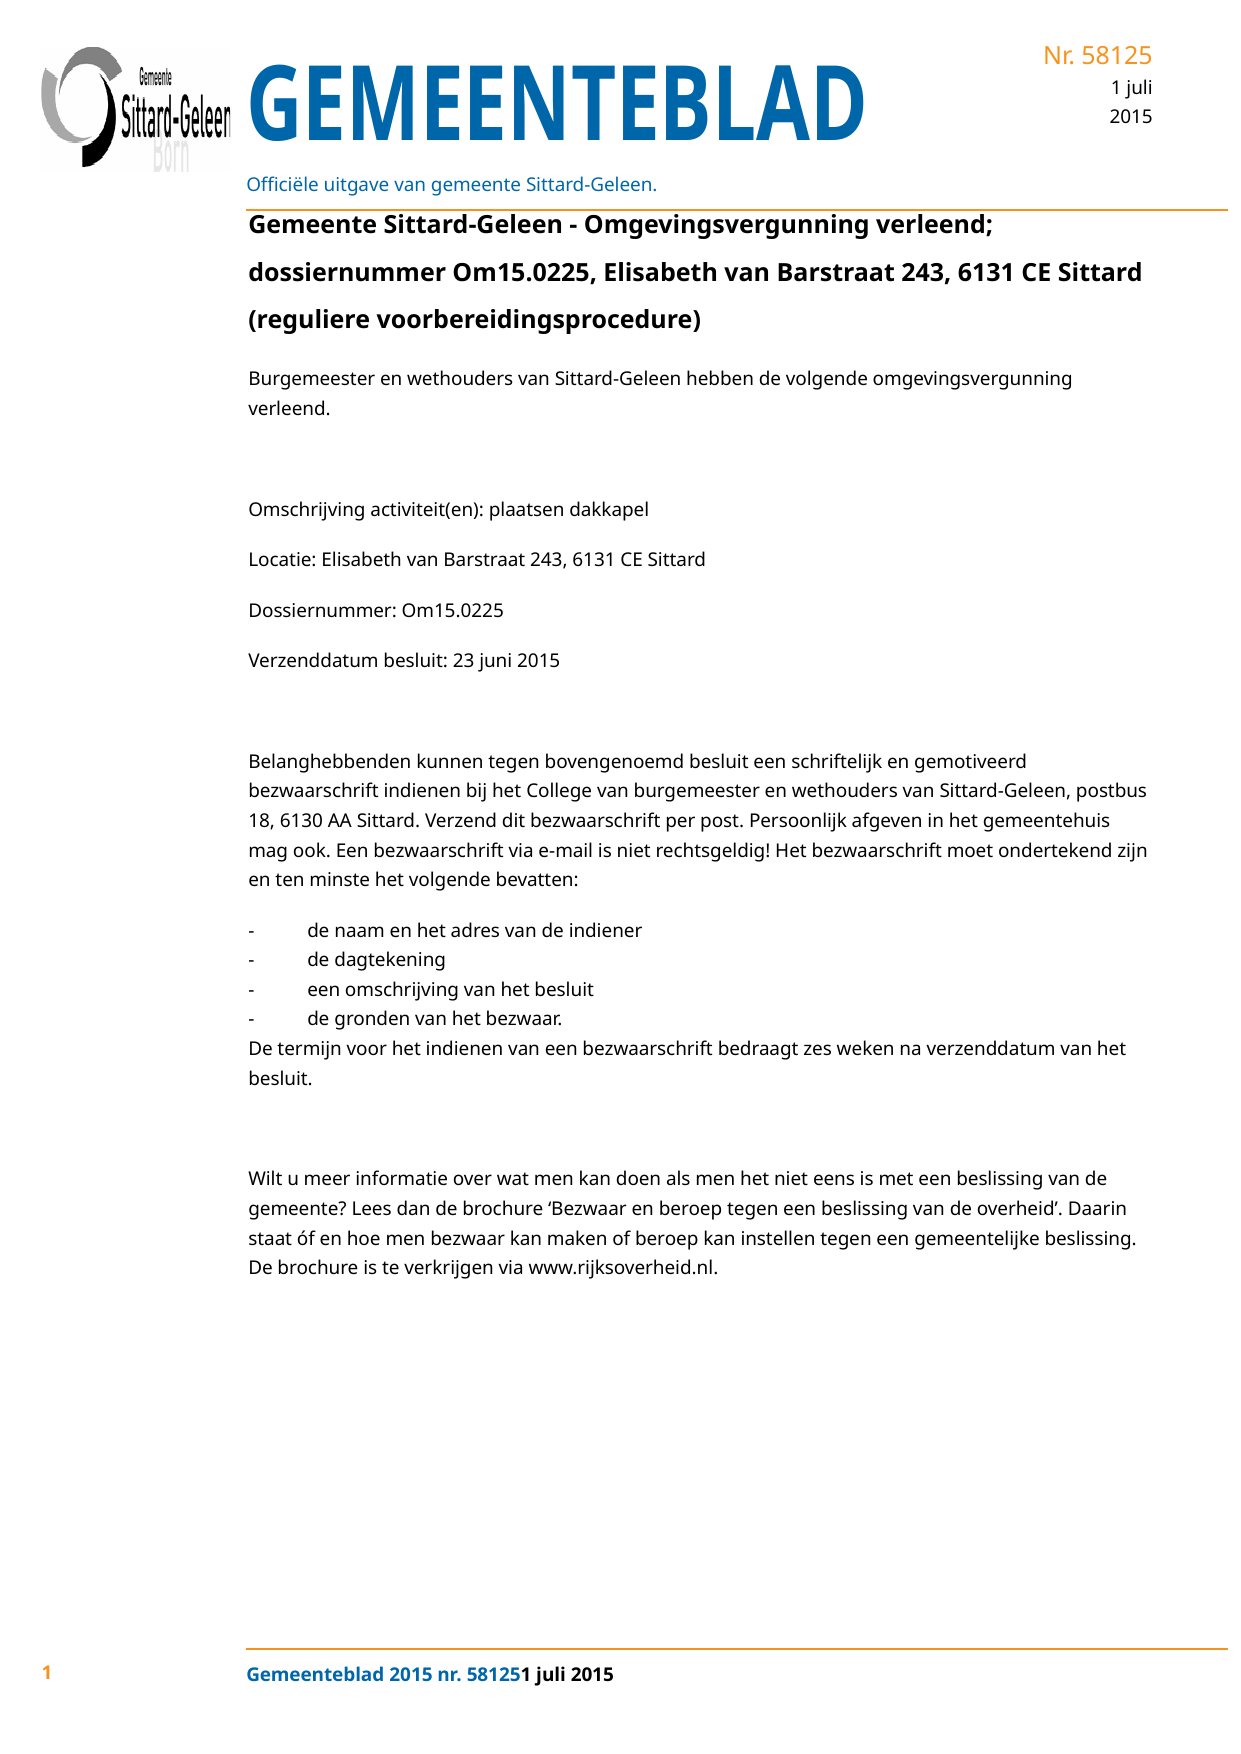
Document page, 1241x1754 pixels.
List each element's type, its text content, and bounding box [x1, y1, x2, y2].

text Dossiernummer: Om15.0225 [248, 597, 1152, 622]
text Wilt u meer informatie over wat men kan doen als men het niet eens is met een beslissing van de gemeente? Lees dan de brochure ‘Bezwaar en beroep tegen een beslissing van de overheid’. Daarin staat óf en hoe men bezwaar kan maken of beroep kan instellen tegen een gemeentelijke beslissing. De brochure is te verkrijgen via www.rijksoverheid.nl. [248, 1166, 1152, 1280]
text Omschrijving activiteit(en): plaatsen dakkapel [248, 496, 1152, 522]
text De termijn voor het indienen van een bezwaarschrift bedraagt zes weken na verzenddatum van het besluit. [248, 1035, 1152, 1090]
list de dagtekening [248, 946, 1152, 972]
list de naam en het adres van de indiener [248, 917, 1152, 942]
picture [41, 47, 231, 172]
text Gemeente Sittard-Geleen - Omgevingsvergunning verleend; dossiernummer Om15.0225, Elisabeth van Barstraat 243, 6131 CE Sittard (reguliere voorbereidingsprocedure) [248, 211, 1152, 336]
list een omschrijving van het besluit [248, 976, 1152, 1002]
text Burgemeester en wethouders van Sittard-Geleen hebben de volgende omgevingsvergunning verleend. [248, 366, 1152, 421]
text Belanghebbenden kunnen tegen bovengenoemd besluit een schriftelijk en gemotiveerd bezwaarschrift indienen bij het College van burgemeester en wethouders van Sittard-Geleen, postbus 18, 6130 AA Sittard. Verzend dit bezwaarschrift per post. Persoonlijk afgeven in het gemeentehuis mag ook. Een bezwaarschrift via e-mail is niet rechtsgeldig! Het bezwaarschrift moet ondertekend zijn en ten minste het volgende bevatten: [248, 748, 1152, 892]
text Locatie: Elisabeth van Barstraat 243, 6131 CE Sittard [248, 546, 1152, 572]
list de gronden van het bezwaar. [248, 1006, 1152, 1031]
text Verzenddatum besluit: 23 juni 2015 [248, 647, 1152, 673]
